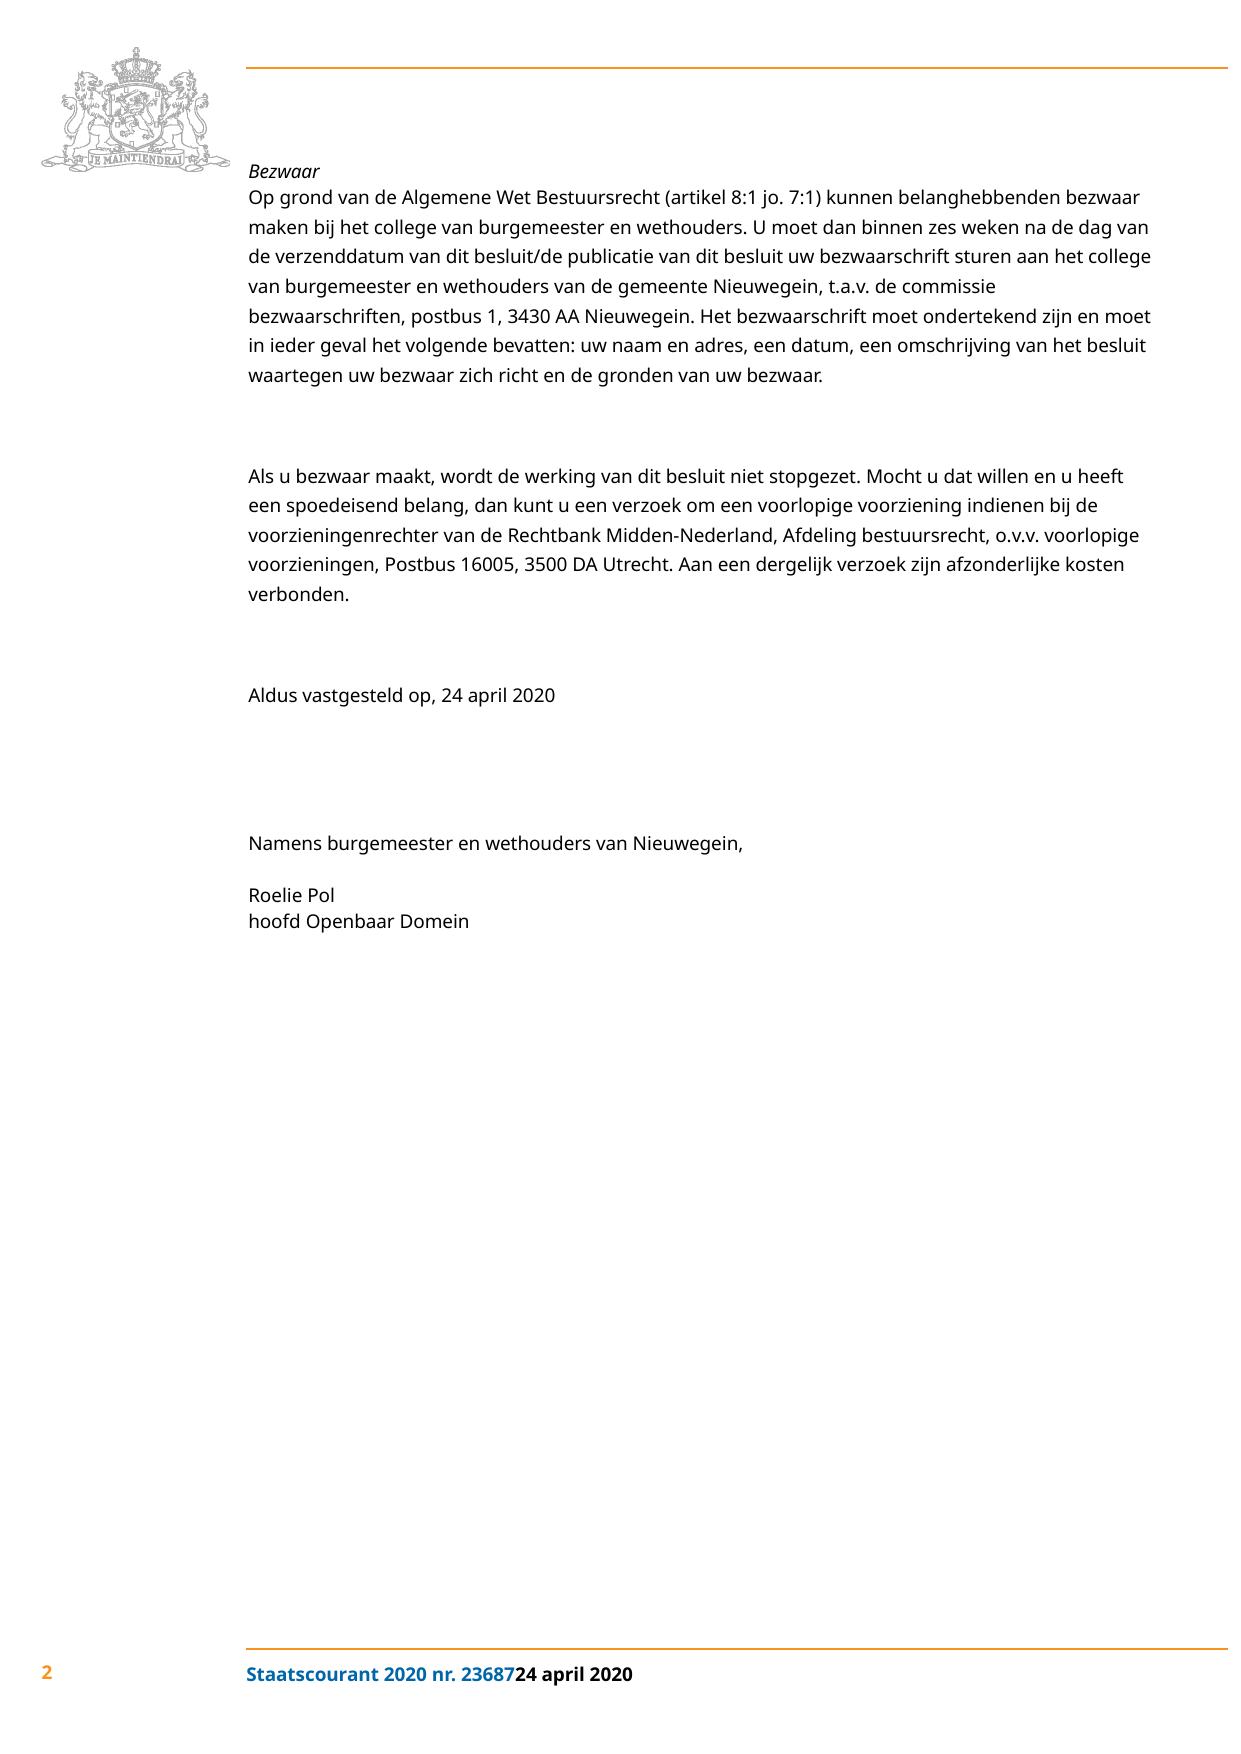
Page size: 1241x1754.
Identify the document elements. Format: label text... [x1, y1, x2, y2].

text Roelie Pol [248, 882, 1152, 908]
picture [41, 47, 231, 172]
text Op grond van de Algemene Wet Bestuursrecht (artikel 8:1 jo. 7:1) kunnen belanghebbenden bezwaar maken bij het college van burgemeester en wethouders. U moet dan binnen zes weken na de dag van de verzenddatum van dit besluit/de publicatie van dit besluit uw bezwaarschrift sturen aan het college van burgemeester en wethouders van de gemeente Nieuwegein, t.a.v. de commissie bezwaarschriften, postbus 1, 3430 AA Nieuwegein. Het bezwaarschrift moet ondertekend zijn en moet in ieder geval het volgende bevatten: uw naam en adres, een datum, een omschrijving van het besluit waartegen uw bezwaar zich richt en de gronden van uw bezwaar. [248, 184, 1152, 388]
text Aldus vastgesteld op, 24 april 2020 [248, 682, 1152, 708]
text Als u bezwaar maakt, wordt de werking van dit besluit niet stopgezet. Mocht u dat willen en u heeft een spoedeisend belang, dan kunt u een verzoek om een voorlopige voorziening indienen bij de voorzieningenrechter van de Rechtbank Midden-Nederland, Afdeling bestuursrecht, o.v.v. voorlopige voorzieningen, Postbus 16005, 3500 DA Utrecht. Aan een dergelijk verzoek zijn afzonderlijke kosten verbonden. [248, 463, 1152, 607]
text Bezwaar [248, 159, 1152, 184]
text hoofd Openbaar Domein [248, 908, 1152, 933]
text Namens burgemeester en wethouders van Nieuwegein, [248, 831, 1152, 856]
